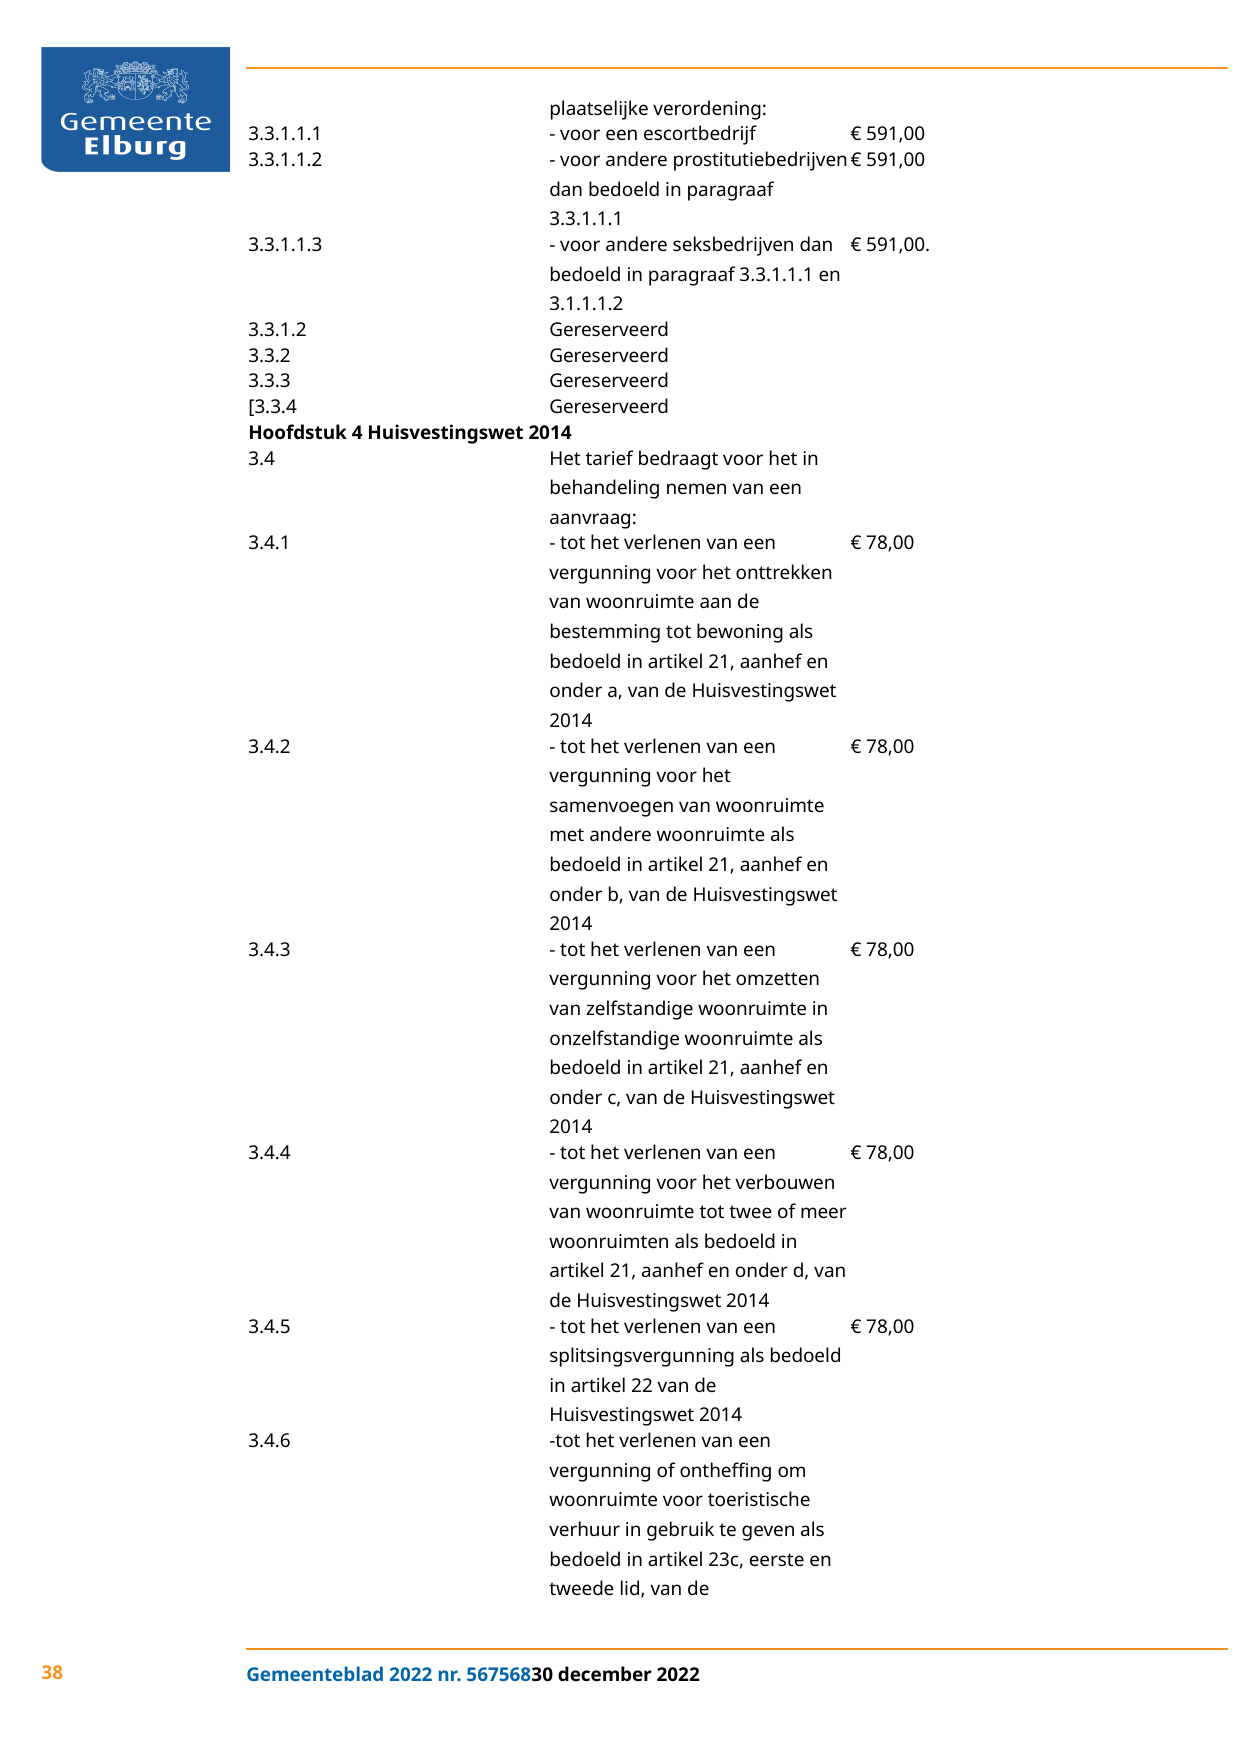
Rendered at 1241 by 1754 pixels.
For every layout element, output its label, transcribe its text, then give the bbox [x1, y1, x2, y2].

table_cell 3.4.1 [248, 530, 549, 733]
table_cell Hoofdstuk 4 Huisvestingswet 2014 [248, 419, 1152, 445]
table_cell € 591,00 [850, 146, 1152, 231]
table_cell [850, 316, 1152, 342]
table_cell € 591,00. [850, 231, 1152, 316]
table_cell [3.3.4 [248, 393, 549, 419]
table_cell 3.4.3 [248, 936, 549, 1139]
table_cell [850, 1428, 1152, 1601]
table_cell [850, 393, 1152, 419]
table_cell - tot het verlenen van een vergunning voor het omzetten van zelfstandige woonruimte in onzelfstandige woonruimte als bedoeld in artikel 21, aanhef en onder c, van de Huisvestingswet 2014 [549, 936, 850, 1139]
table_cell € 78,00 [850, 733, 1152, 936]
table_cell [850, 95, 1152, 121]
table_cell Gereserveerd [549, 316, 850, 342]
table_cell [850, 445, 1152, 529]
table_cell plaatselijke verordening: [549, 95, 850, 121]
table_cell [850, 368, 1152, 393]
table_cell -tot het verlenen van een vergunning of ontheffing om woonruimte voor toeristische verhuur in gebruik te geven als bedoeld in artikel 23c, eerste en tweede lid, van de [549, 1428, 850, 1601]
picture [41, 47, 231, 172]
table_cell Het tarief bedraagt voor het in behandeling nemen van een aanvraag: [549, 445, 850, 529]
table_cell - tot het verlenen van een vergunning voor het onttrekken van woonruimte aan de bestemming tot bewoning als bedoeld in artikel 21, aanhef en onder a, van de Huisvestingswet 2014 [549, 530, 850, 733]
table_cell 3.4 [248, 445, 549, 529]
table_cell 3.3.1.2 [248, 316, 549, 342]
table_cell - tot het verlenen van een splitsingsvergunning als bedoeld in artikel 22 van de Huisvestingswet 2014 [549, 1313, 850, 1427]
table_cell € 78,00 [850, 936, 1152, 1139]
table_cell - voor andere seksbedrijven dan bedoeld in paragraaf 3.3.1.1.1 en 3.1.1.1.2 [549, 231, 850, 316]
table_cell € 78,00 [850, 530, 1152, 733]
table_cell 3.3.1.1.2 [248, 146, 549, 231]
table_cell - voor andere prostitutiebedrijven dan bedoeld in paragraaf 3.3.1.1.1 [549, 146, 850, 231]
table_cell 3.3.3 [248, 368, 549, 393]
table_cell 3.3.1.1.1 [248, 121, 549, 146]
table_cell € 591,00 [850, 121, 1152, 146]
table_cell 3.4.6 [248, 1428, 549, 1601]
table_cell - voor een escortbedrijf [549, 121, 850, 146]
table_cell 3.4.2 [248, 733, 549, 936]
table_cell - tot het verlenen van een vergunning voor het verbouwen van woonruimte tot twee of meer woonruimten als bedoeld in artikel 21, aanhef en onder d, van de Huisvestingswet 2014 [549, 1139, 850, 1313]
table_cell [850, 342, 1152, 367]
table_cell [248, 95, 549, 121]
table_cell Gereserveerd [549, 393, 850, 419]
table_cell 3.4.5 [248, 1313, 549, 1427]
table_cell Gereserveerd [549, 368, 850, 393]
table_cell € 78,00 [850, 1313, 1152, 1427]
table_cell Gereserveerd [549, 342, 850, 367]
table_cell € 78,00 [850, 1139, 1152, 1313]
table_cell 3.3.1.1.3 [248, 231, 549, 316]
table_cell 3.3.2 [248, 342, 549, 367]
table_cell 3.4.4 [248, 1139, 549, 1313]
table_cell - tot het verlenen van een vergunning voor het samenvoegen van woonruimte met andere woonruimte als bedoeld in artikel 21, aanhef en onder b, van de Huisvestingswet 2014 [549, 733, 850, 936]
